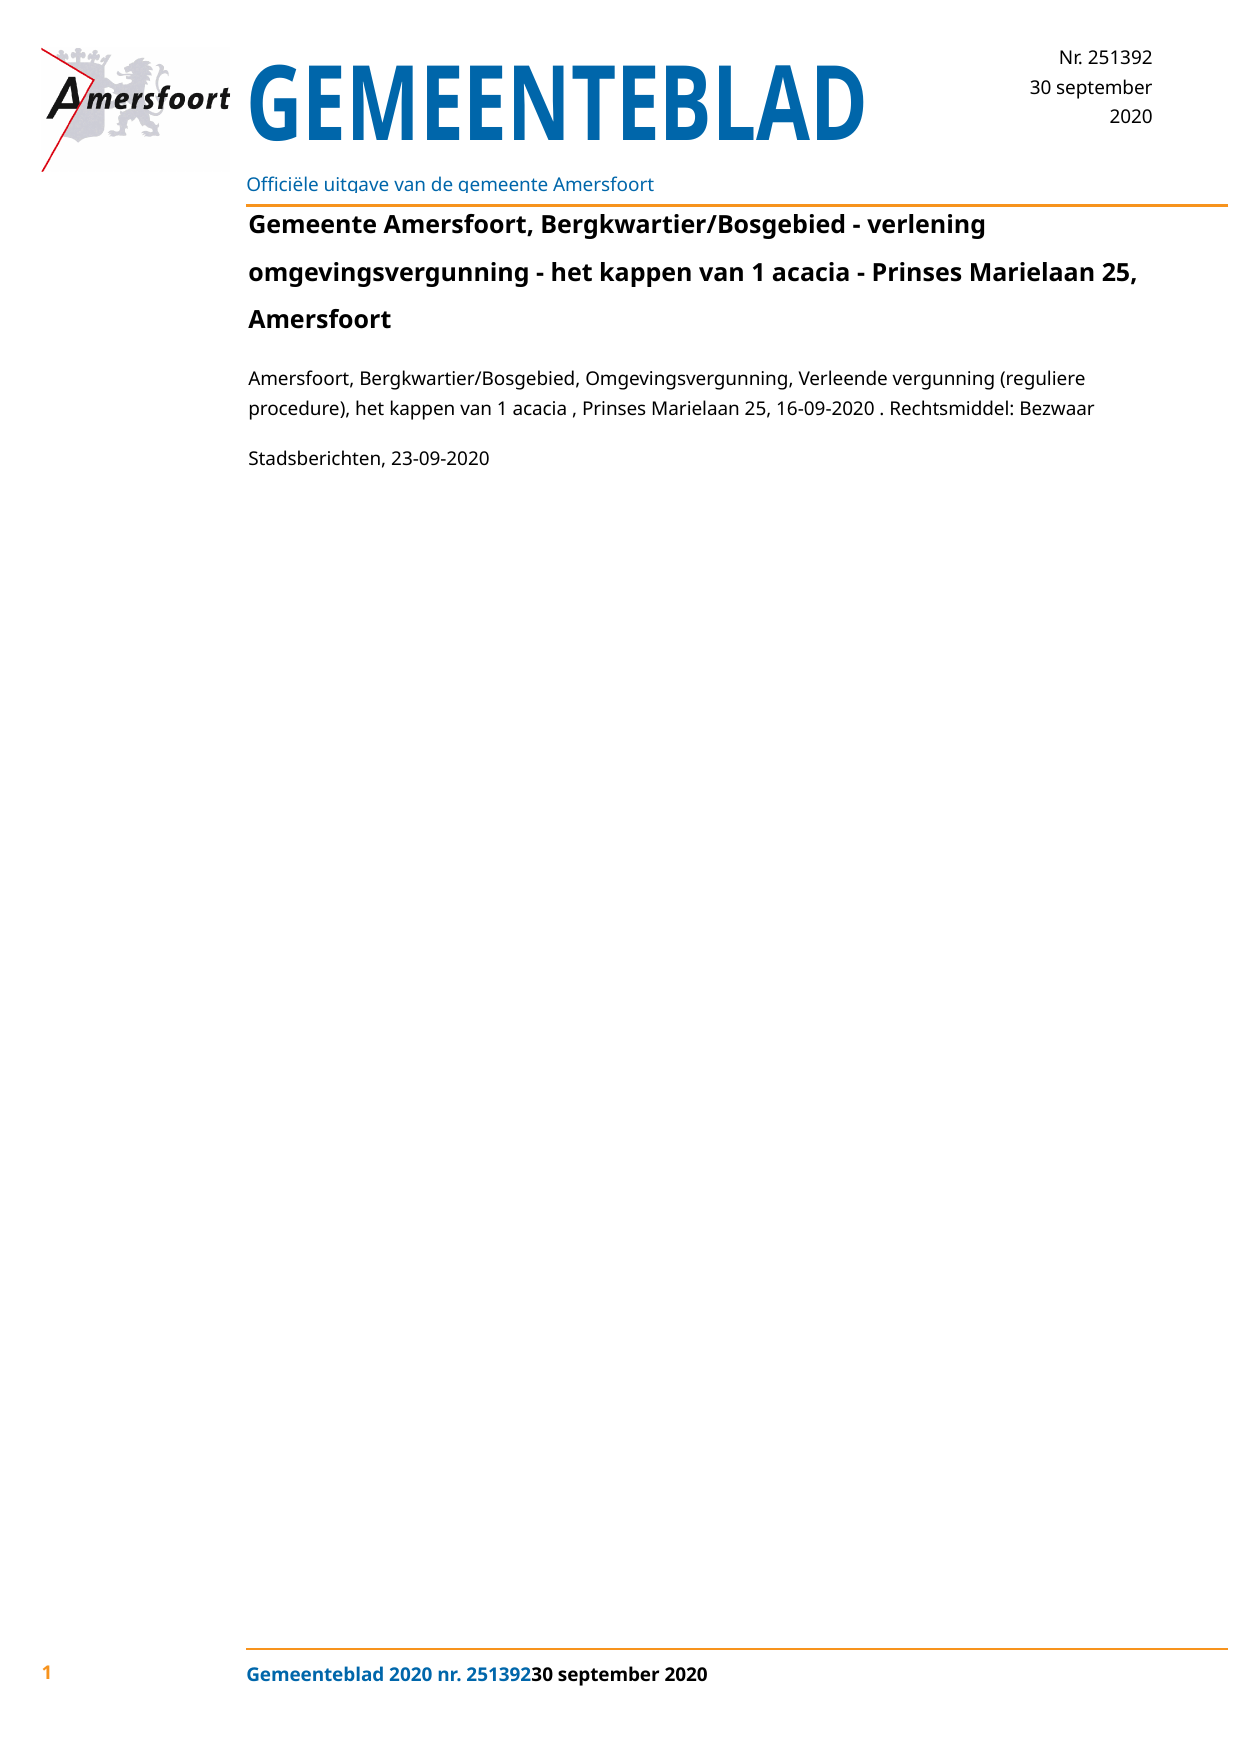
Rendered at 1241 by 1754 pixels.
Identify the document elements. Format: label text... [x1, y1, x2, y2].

text Gemeente Amersfoort, Bergkwartier/Bosgebied - verlening omgevingsvergunning - het kappen van 1 acacia - Prinses Marielaan 25, Amersfoort [248, 207, 1152, 336]
text Stadsberichten, 23-09-2020 [248, 446, 1152, 471]
text Amersfoort, Bergkwartier/Bosgebied, Omgevingsvergunning, Verleende vergunning (reguliere procedure), het kappen van 1 acacia , Prinses Marielaan 25, 16-09-2020 . Rechtsmiddel: Bezwaar [248, 366, 1152, 421]
picture [41, 47, 231, 172]
